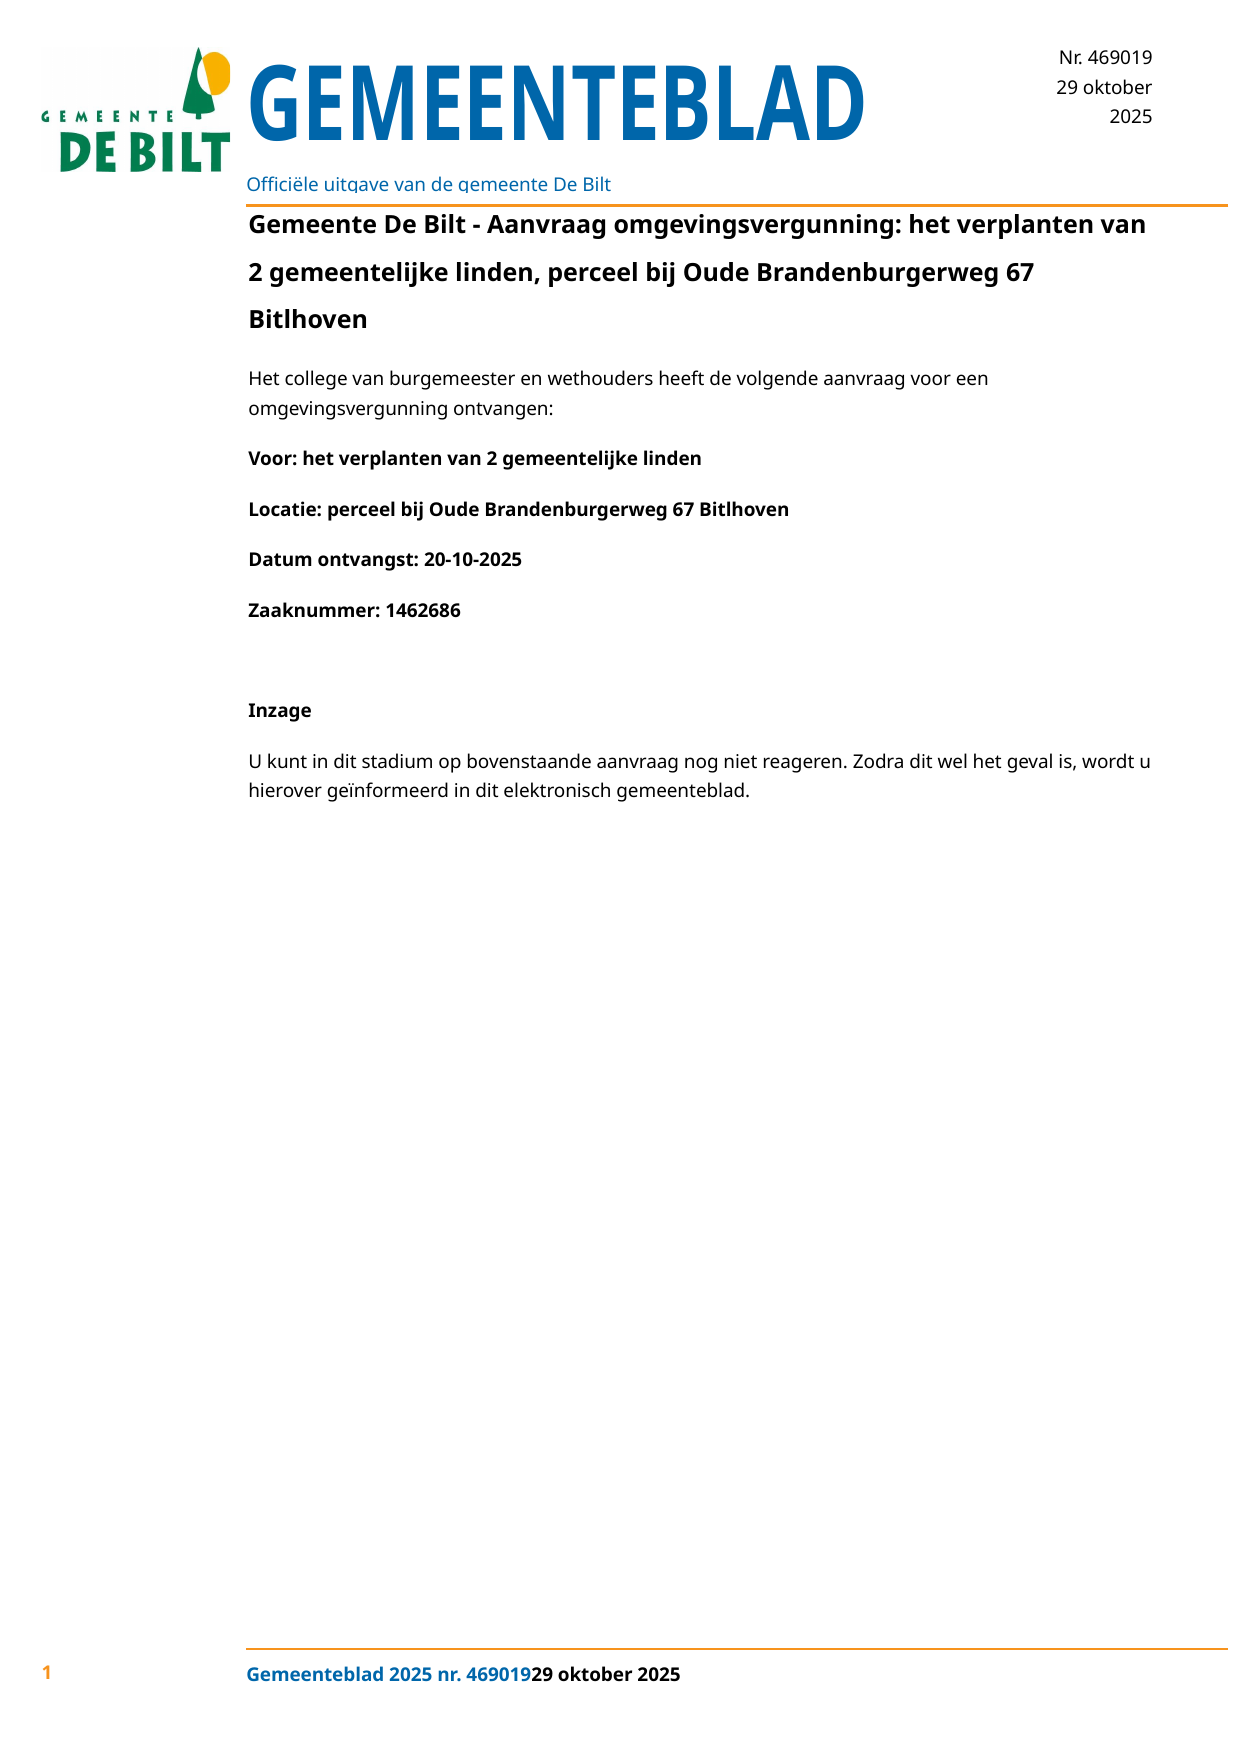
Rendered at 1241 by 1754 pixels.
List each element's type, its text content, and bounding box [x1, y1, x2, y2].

text Gemeente De Bilt - Aanvraag omgevingsvergunning: het verplanten van 2 gemeentelijke linden, perceel bij Oude Brandenburgerweg 67 Bitlhoven [248, 207, 1152, 336]
text Het college van burgemeester en wethouders heeft de volgende aanvraag voor een omgevingsvergunning ontvangen: [248, 366, 1152, 421]
picture [41, 47, 231, 172]
text Locatie: perceel bij Oude Brandenburgerweg 67 Bitlhoven [248, 496, 1152, 522]
text Datum ontvangst: 20-10-2025 [248, 546, 1152, 572]
text Zaaknummer: 1462686 [248, 597, 1152, 622]
text Inzage [248, 698, 1152, 723]
text U kunt in dit stadium op bovenstaande aanvraag nog niet reageren. Zodra dit wel het geval is, wordt u hierover geïnformeerd in dit elektronisch gemeenteblad. [248, 748, 1152, 803]
text Voor: het verplanten van 2 gemeentelijke linden [248, 446, 1152, 471]
